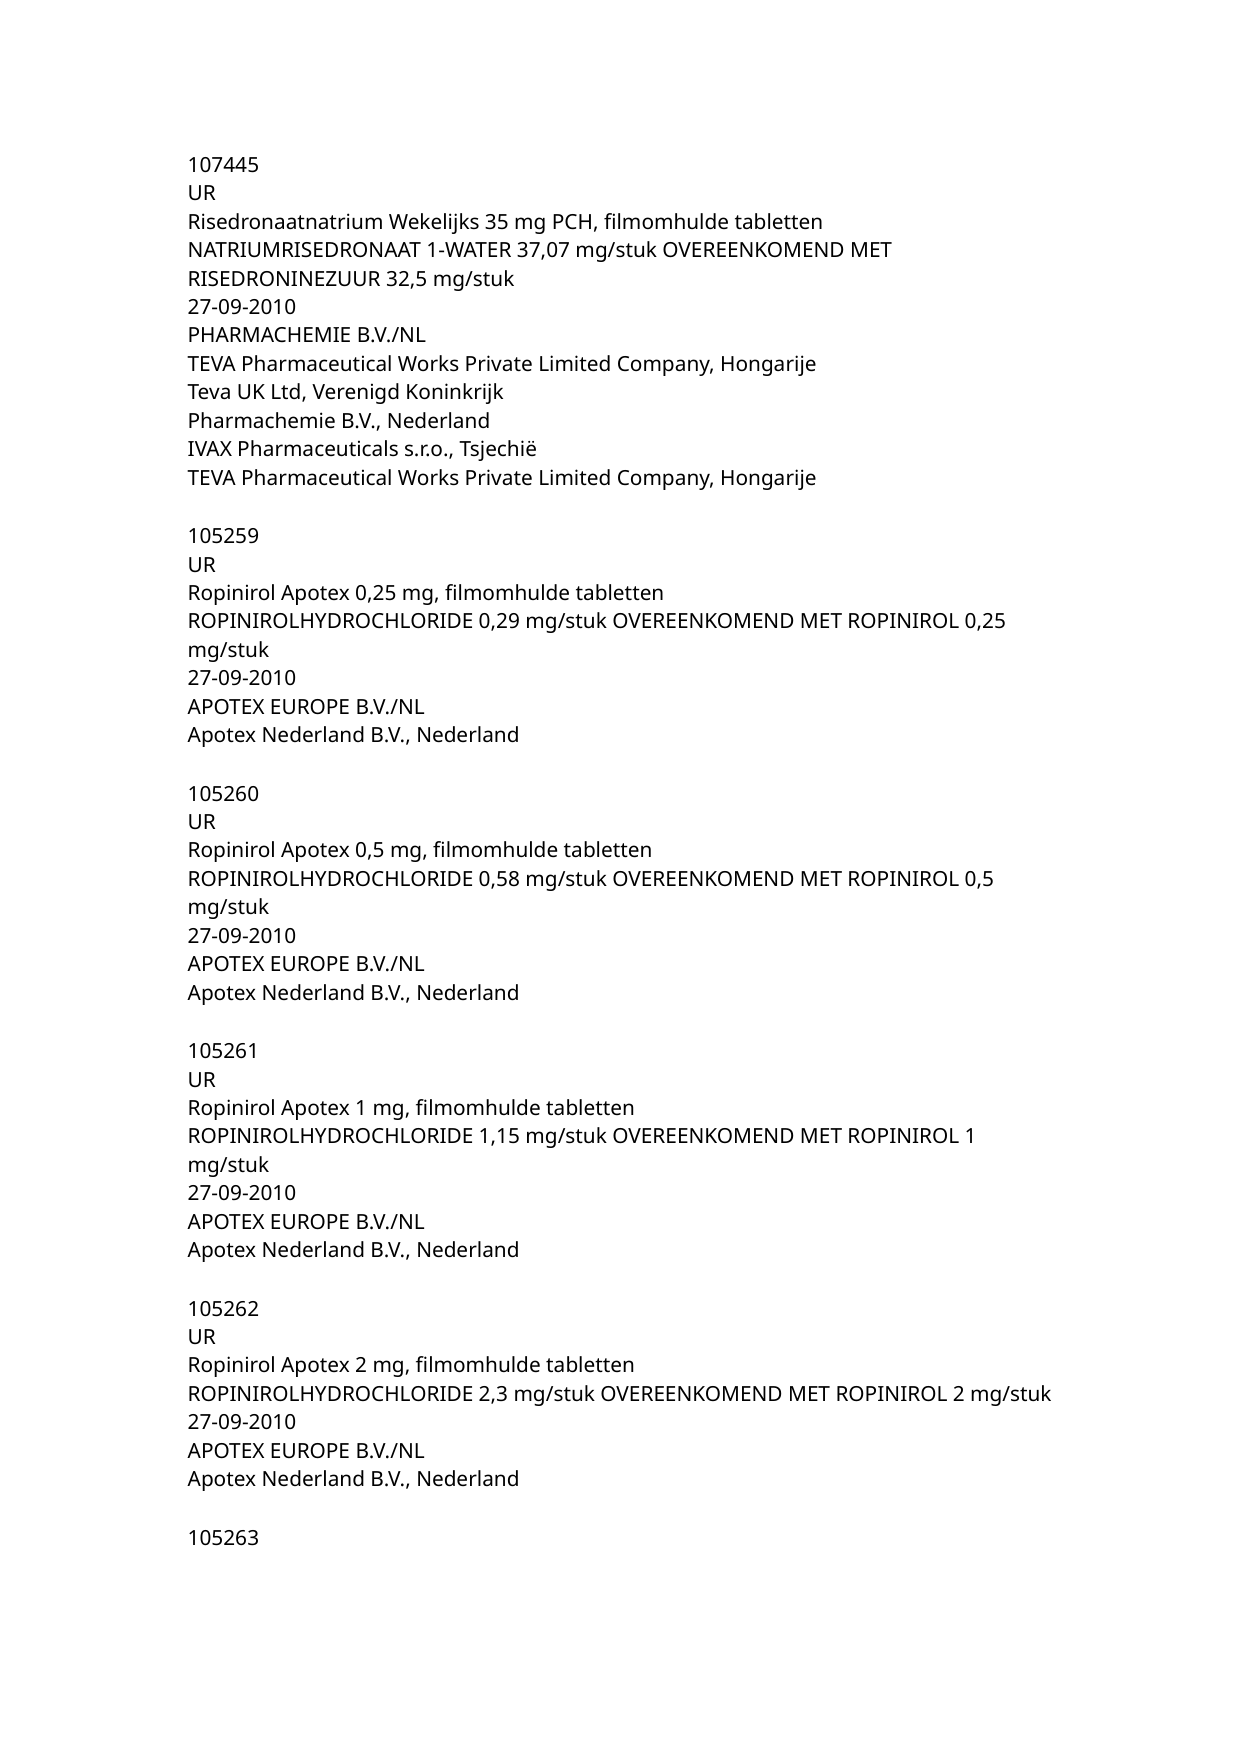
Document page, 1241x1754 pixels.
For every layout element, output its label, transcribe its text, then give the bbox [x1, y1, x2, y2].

text Teva UK Ltd, Verenigd Koninkrijk [187, 377, 1053, 406]
text 105263 [187, 1523, 1053, 1551]
text Ropinirol Apotex 0,25 mg, filmomhulde tabletten [187, 578, 1053, 607]
text 27-09-2010 [187, 292, 1053, 321]
text PHARMACHEMIE B.V./NL [187, 321, 1053, 349]
text Ropinirol Apotex 0,5 mg, filmomhulde tabletten [187, 836, 1053, 864]
text 107445 [187, 150, 1053, 178]
text UR [187, 1322, 1053, 1351]
text APOTEX EUROPE B.V./NL [187, 1207, 1053, 1235]
text TEVA Pharmaceutical Works Private Limited Company, Hongarije [187, 349, 1053, 377]
text Ropinirol Apotex 2 mg, filmomhulde tabletten [187, 1351, 1053, 1379]
text TEVA Pharmaceutical Works Private Limited Company, Hongarije [187, 463, 1053, 491]
text 27-09-2010 [187, 1407, 1053, 1436]
text 27-09-2010 [187, 663, 1053, 692]
text ROPINIROLHYDROCHLORIDE 2,3 mg/stuk OVEREENKOMEND MET ROPINIROL 2 mg/stuk [187, 1379, 1053, 1407]
text UR [187, 550, 1053, 578]
text 105259 [187, 521, 1053, 550]
text Apotex Nederland B.V., Nederland [187, 1235, 1053, 1264]
text 27-09-2010 [187, 1178, 1053, 1207]
text APOTEX EUROPE B.V./NL [187, 1436, 1053, 1464]
text 27-09-2010 [187, 921, 1053, 949]
text Apotex Nederland B.V., Nederland [187, 720, 1053, 749]
text ROPINIROLHYDROCHLORIDE 0,29 mg/stuk OVEREENKOMEND MET ROPINIROL 0,25 mg/stuk [187, 607, 1053, 663]
text APOTEX EUROPE B.V./NL [187, 692, 1053, 720]
text NATRIUMRISEDRONAAT 1-WATER 37,07 mg/stuk OVEREENKOMEND MET RISEDRONINEZUUR 32,5 mg/stuk [187, 235, 1053, 292]
text ROPINIROLHYDROCHLORIDE 0,58 mg/stuk OVEREENKOMEND MET ROPINIROL 0,5 mg/stuk [187, 864, 1053, 921]
text Risedronaatnatrium Wekelijks 35 mg PCH, filmomhulde tabletten [187, 207, 1053, 235]
text 105262 [187, 1294, 1053, 1322]
text 105260 [187, 779, 1053, 807]
text ROPINIROLHYDROCHLORIDE 1,15 mg/stuk OVEREENKOMEND MET ROPINIROL 1 mg/stuk [187, 1122, 1053, 1178]
text IVAX Pharmaceuticals s.r.o., Tsjechië [187, 434, 1053, 463]
text UR [187, 1065, 1053, 1093]
text APOTEX EUROPE B.V./NL [187, 949, 1053, 978]
text 105261 [187, 1036, 1053, 1065]
text UR [187, 178, 1053, 207]
text UR [187, 807, 1053, 836]
text Apotex Nederland B.V., Nederland [187, 978, 1053, 1006]
text Apotex Nederland B.V., Nederland [187, 1464, 1053, 1493]
text Ropinirol Apotex 1 mg, filmomhulde tabletten [187, 1093, 1053, 1122]
text Pharmachemie B.V., Nederland [187, 406, 1053, 434]
